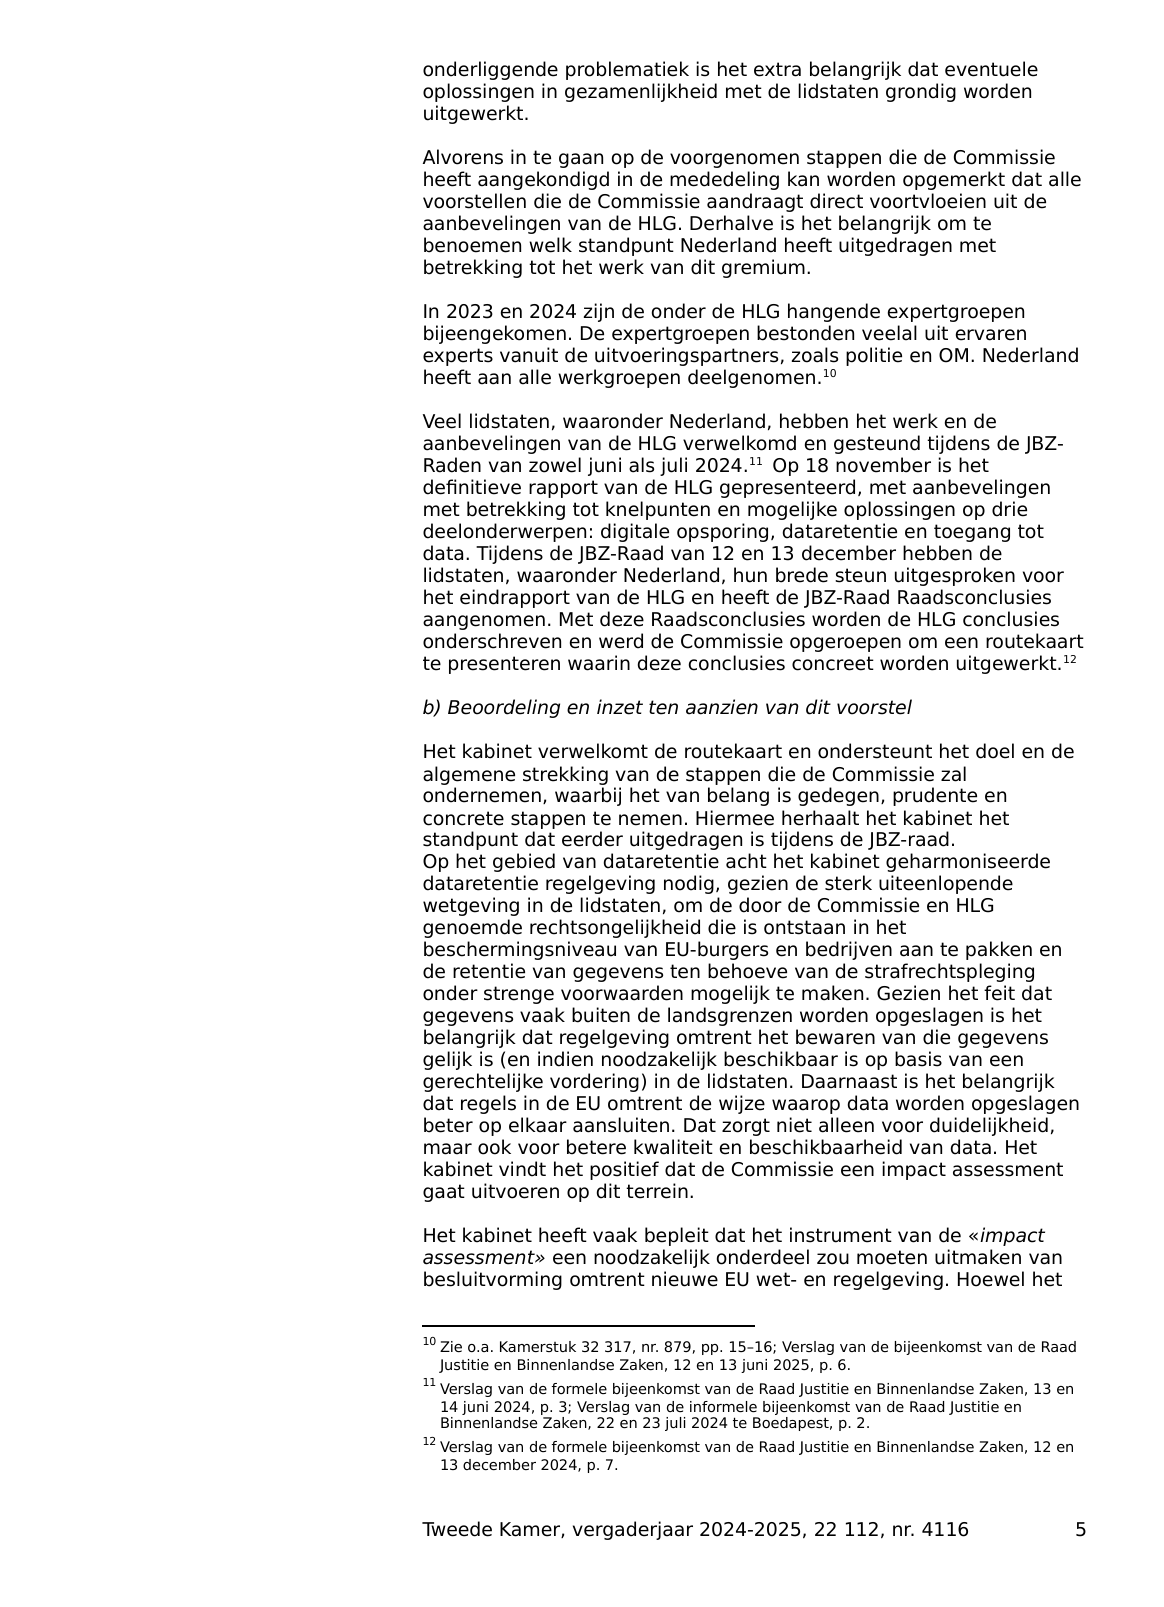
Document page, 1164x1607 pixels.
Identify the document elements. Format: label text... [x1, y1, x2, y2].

text In 2023 en 2024 zijn de onder de HLG hangende expertgroepen bijeengekomen. De expertgroepen bestonden veelal uit ervaren experts vanuit de uitvoeringspartners, zoals politie en OM. Nederland heeft aan alle werkgroepen deelgenomen. [422, 301, 1087, 389]
text Veel lidstaten, waaronder Nederland, hebben het werk en de aanbevelingen van de HLG verwelkomd en gesteund tijdens de JBZ-Raden van zowel juni als juli 2024. Op 18 november is het definitieve rapport van de HLG gepresenteerd, met aanbevelingen met betrekking tot knelpunten en mogelijke oplossingen op drie deelonderwerpen: digitale opsporing, dataretentie en toegang tot data. Tijdens de JBZ-Raad van 12 en 13 december hebben de lidstaten, waaronder Nederland, hun brede steun uitgesproken voor het eindrapport van de HLG en heeft de JBZ-Raad Raadsconclusies aangenomen. Met deze Raadsconclusies worden de HLG conclusies onderschreven en werd de Commissie opgeroepen om een routekaart te presenteren waarin deze conclusies concreet worden uitgewerkt. [422, 411, 1087, 675]
text Het kabinet verwelkomt de routekaart en ondersteunt het doel en de algemene strekking van de stappen die de Commissie zal ondernemen, waarbij het van belang is gedegen, prudente en concrete stappen te nemen. Hiermee herhaalt het kabinet het standpunt dat eerder uitgedragen is tijdens de JBZ-raad. [422, 741, 1087, 851]
text Het kabinet heeft vaak bepleit dat het instrument van de «impact assessment» een noodzakelijk onderdeel zou moeten uitmaken van besluitvorming omtrent nieuwe EU wet- en regelgeving. Hoewel het [422, 1225, 1087, 1291]
text Op het gebied van dataretentie acht het kabinet geharmoniseerde dataretentie regelgeving nodig, gezien de sterk uiteenlopende wetgeving in de lidstaten, om de door de Commissie en HLG genoemde rechtsongelijkheid die is ontstaan in het beschermingsniveau van EU-burgers en bedrijven aan te pakken en de retentie van gegevens ten behoeve van de strafrechtspleging onder strenge voorwaarden mogelijk te maken. Gezien het feit dat gegevens vaak buiten de landsgrenzen worden opgeslagen is het belangrijk dat regelgeving omtrent het bewaren van die gegevens gelijk is (en indien noodzakelijk beschikbaar is op basis van een gerechtelijke vordering) in de lidstaten. Daarnaast is het belangrijk dat regels in de EU omtrent de wijze waarop data worden opgeslagen beter op elkaar aansluiten. Dat zorgt niet alleen voor duidelijkheid, maar ook voor betere kwaliteit en beschikbaarheid van data. Het kabinet vindt het positief dat de Commissie een impact assessment gaat uitvoeren op dit terrein. [422, 851, 1087, 1203]
text Verslag van de formele bijeenkomst van de Raad Justitie en Binnenlandse Zaken, 13 en 14 juni 2024, p. 3; Verslag van de informele bijeenkomst van de Raad Justitie en Binnenlandse Zaken, 22 en 23 juli 2024 te Boedapest, p. 2. [422, 1377, 1087, 1432]
subtitle b) Beoordeling en inzet ten aanzien van dit voorstel [422, 697, 1087, 719]
text Verslag van de formele bijeenkomst van de Raad Justitie en Binnenlandse Zaken, 12 en 13 december 2024, p. 7. [422, 1435, 1087, 1474]
text onderliggende problematiek is het extra belangrijk dat eventuele oplossingen in gezamenlijkheid met de lidstaten grondig worden uitgewerkt. [422, 59, 1087, 125]
text Zie o.a. Kamerstuk 32 317, nr. 879, pp. 15–16; Verslag van de bijeenkomst van de Raad Justitie en Binnenlandse Zaken, 12 en 13 juni 2025, p. 6. [422, 1335, 1087, 1374]
text Alvorens in te gaan op de voorgenomen stappen die de Commissie heeft aangekondigd in de mededeling kan worden opgemerkt dat alle voorstellen die de Commissie aandraagt direct voortvloeien uit de aanbevelingen van de HLG. Derhalve is het belangrijk om te benoemen welk standpunt Nederland heeft uitgedragen met betrekking tot het werk van dit gremium. [422, 147, 1087, 279]
